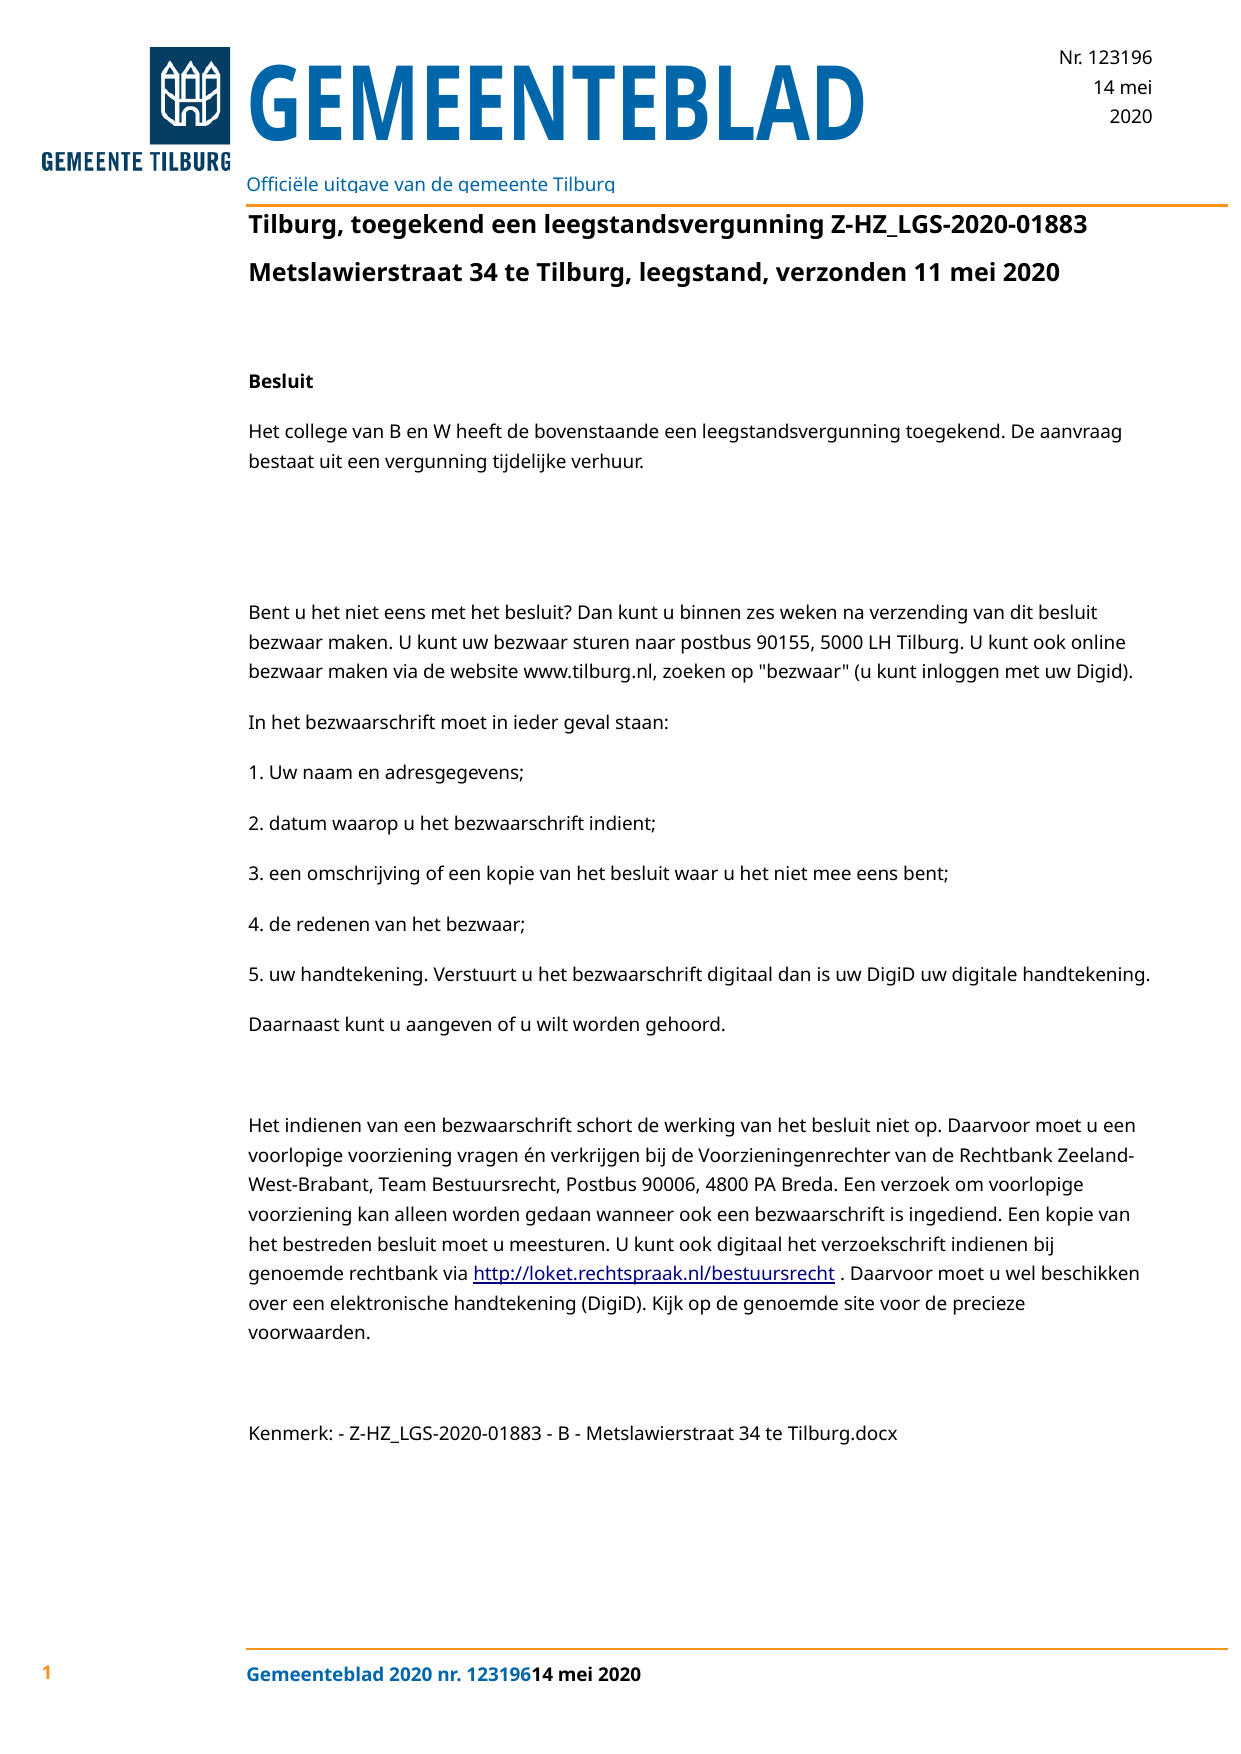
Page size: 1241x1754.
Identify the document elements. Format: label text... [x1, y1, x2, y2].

text 5. uw handtekening. Verstuurt u het bezwaarschrift digitaal dan is uw DigiD uw digitale handtekening. [248, 961, 1152, 987]
text Daarnaast kunt u aangeven of u wilt worden gehoord. [248, 1012, 1152, 1037]
text Bent u het niet eens met het besluit? Dan kunt u binnen zes weken na verzending van dit besluit bezwaar maken. U kunt uw bezwaar sturen naar postbus 90155, 5000 LH Tilburg. U kunt ook online bezwaar maken via de website www.tilburg.nl, zoeken op "bezwaar" (u kunt inloggen met uw Digid). [248, 599, 1152, 684]
text 3. een omschrijving of een kopie van het besluit waar u het niet mee eens bent; [248, 860, 1152, 886]
text Kenmerk: - Z-HZ_LGS-2020-01883 - B - Metslawierstraat 34 te Tilburg.docx [248, 1420, 1152, 1446]
text 4. de redenen van het bezwaar; [248, 911, 1152, 937]
text In het bezwaarschrift moet in ieder geval staan: [248, 709, 1152, 735]
text Het college van B en W heeft de bovenstaande een leegstandsvergunning toegekend. De aanvraag bestaat uit een vergunning tijdelijke verhuur. [248, 419, 1152, 474]
picture [41, 47, 231, 172]
text 1. Uw naam en adresgegevens; [248, 759, 1152, 785]
text Het indienen van een bezwaarschrift schort de werking van het besluit niet op. Daarvoor moet u een voorlopige voorziening vragen én verkrijgen bij de Voorzieningenrechter van de Rechtbank Zeeland-West-Brabant, Team Bestuursrecht, Postbus 90006, 4800 PA Breda. Een verzoek om voorlopige voorziening kan alleen worden gedaan wanneer ook een bezwaarschrift is ingediend. Een kopie van het bestreden besluit moet u meesturen. U kunt ook digitaal het verzoekschrift indienen bij genoemde rechtbank via http://loket.rechtspraak.nl/bestuursrecht . Daarvoor moet u wel beschikken over een elektronische handtekening (DigiD). Kijk op de genoemde site voor de precieze voorwaarden. [248, 1112, 1152, 1345]
text Besluit [248, 368, 1152, 394]
text 2. datum waarop u het bezwaarschrift indient; [248, 810, 1152, 836]
text Tilburg, toegekend een leegstandsvergunning Z-HZ_LGS-2020-01883 Metslawierstraat 34 te Tilburg, leegstand, verzonden 11 mei 2020 [248, 207, 1152, 288]
